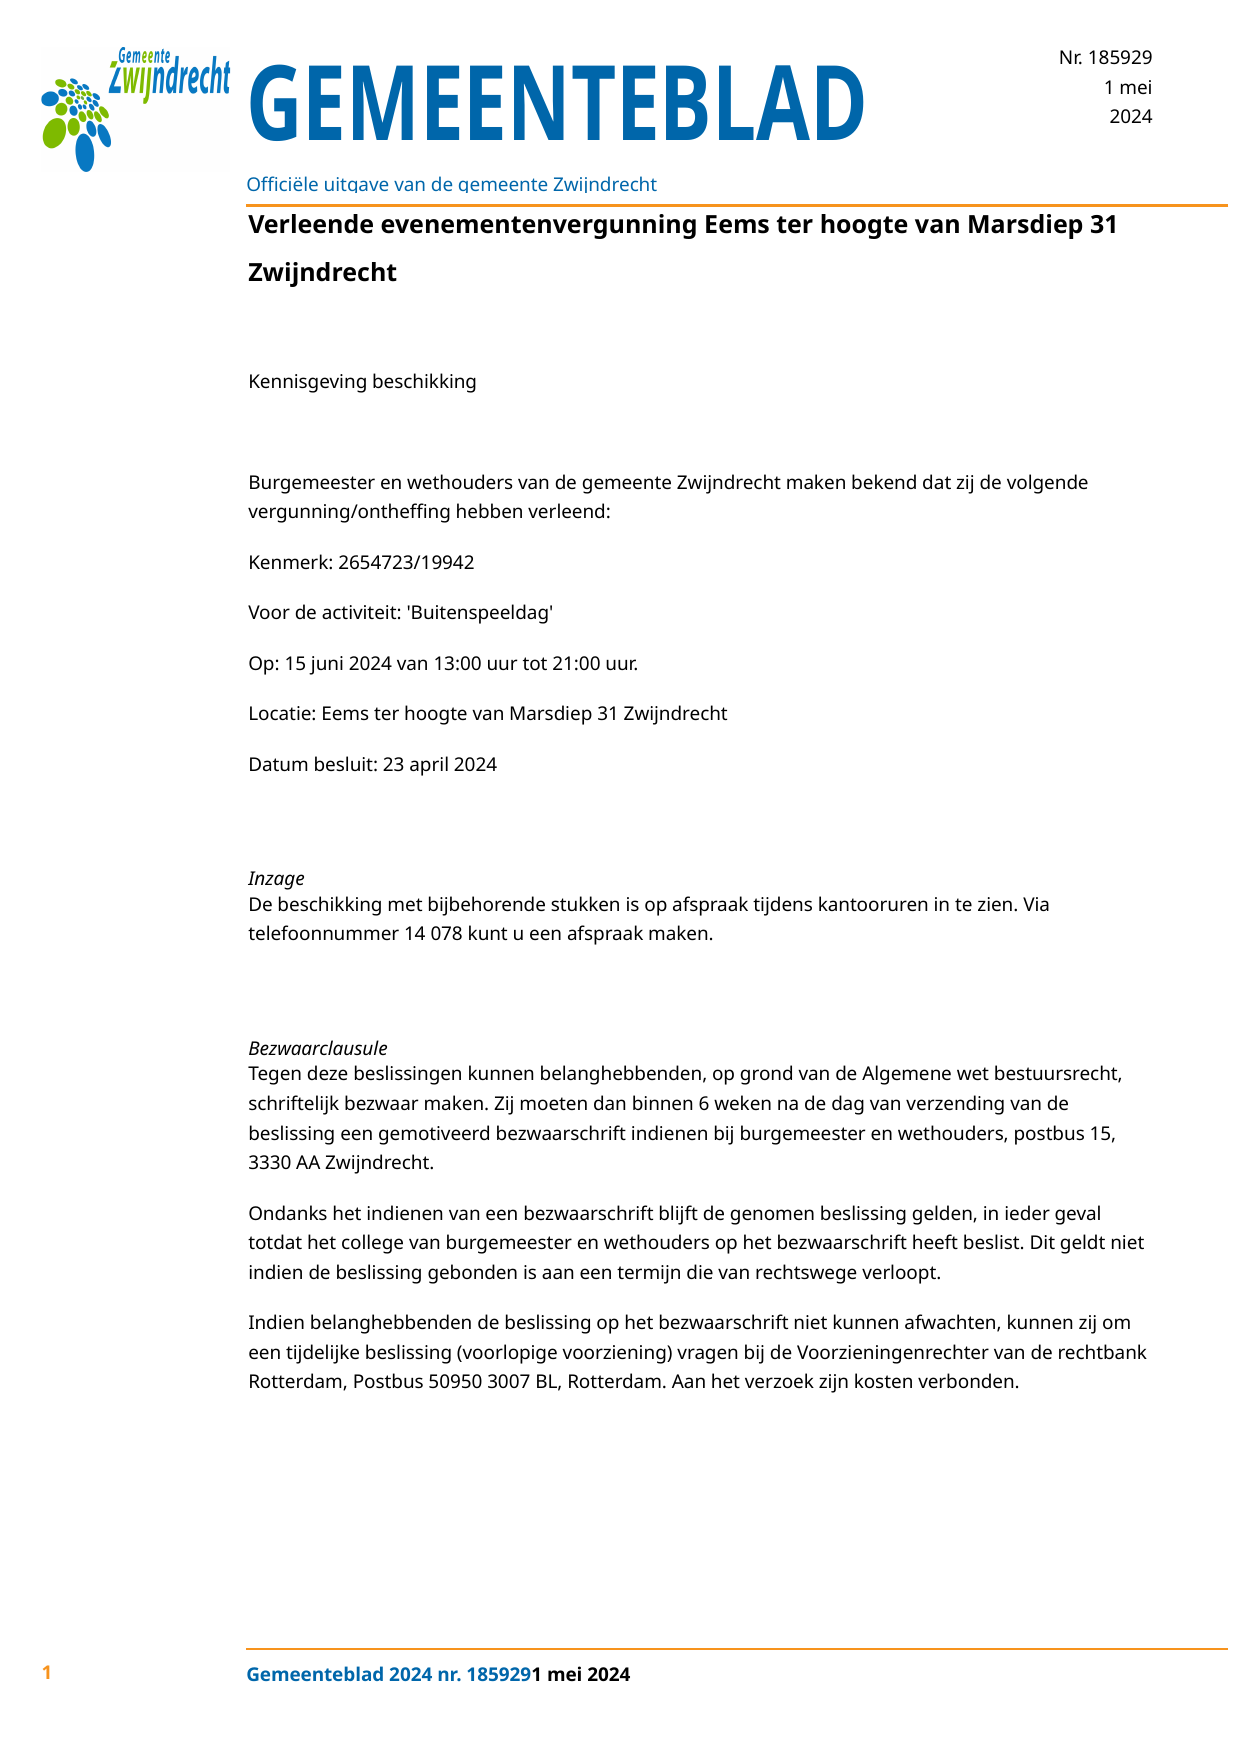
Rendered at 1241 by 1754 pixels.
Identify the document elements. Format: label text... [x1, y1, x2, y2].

picture [41, 47, 231, 172]
text Op: 15 juni 2024 van 13:00 uur tot 21:00 uur. [248, 650, 1152, 676]
text De beschikking met bijbehorende stukken is op afspraak tijdens kantooruren in te zien. Via telefoonnummer 14 078 kunt u een afspraak maken. [248, 891, 1152, 946]
text Tegen deze beslissingen kunnen belanghebbenden, op grond van de Algemene wet bestuursrecht, schriftelijk bezwaar maken. Zij moeten dan binnen 6 weken na de dag van verzending van de beslissing een gemotiveerd bezwaarschrift indienen bij burgemeester en wethouders, postbus 15, 3330 AA Zwijndrecht. [248, 1061, 1152, 1175]
text Verleende evenementenvergunning Eems ter hoogte van Marsdiep 31 Zwijndrecht [248, 207, 1152, 288]
text Bezwaarclausule [248, 1035, 1152, 1061]
text Inzage [248, 865, 1152, 891]
text Voor de activiteit: 'Buitenspeeldag' [248, 599, 1152, 625]
text Locatie: Eems ter hoogte van Marsdiep 31 Zwijndrecht [248, 700, 1152, 726]
text Kenmerk: 2654723/19942 [248, 549, 1152, 575]
text Datum besluit: 23 april 2024 [248, 751, 1152, 777]
text Ondanks het indienen van een bezwaarschrift blijft de genomen beslissing gelden, in ieder geval totdat het college van burgemeester en wethouders op het bezwaarschrift heeft beslist. Dit geldt niet indien de beslissing gebonden is aan een termijn die van rechtswege verloopt. [248, 1200, 1152, 1285]
text Indien belanghebbenden de beslissing op het bezwaarschrift niet kunnen afwachten, kunnen zij om een tijdelijke beslissing (voorlopige voorziening) vragen bij de Voorzieningenrechter van de rechtbank Rotterdam, Postbus 50950 3007 BL, Rotterdam. Aan het verzoek zijn kosten verbonden. [248, 1309, 1152, 1394]
text Burgemeester en wethouders van de gemeente Zwijndrecht maken bekend dat zij de volgende vergunning/ontheffing hebben verleend: [248, 469, 1152, 524]
text Kennisgeving beschikking [248, 368, 1152, 394]
